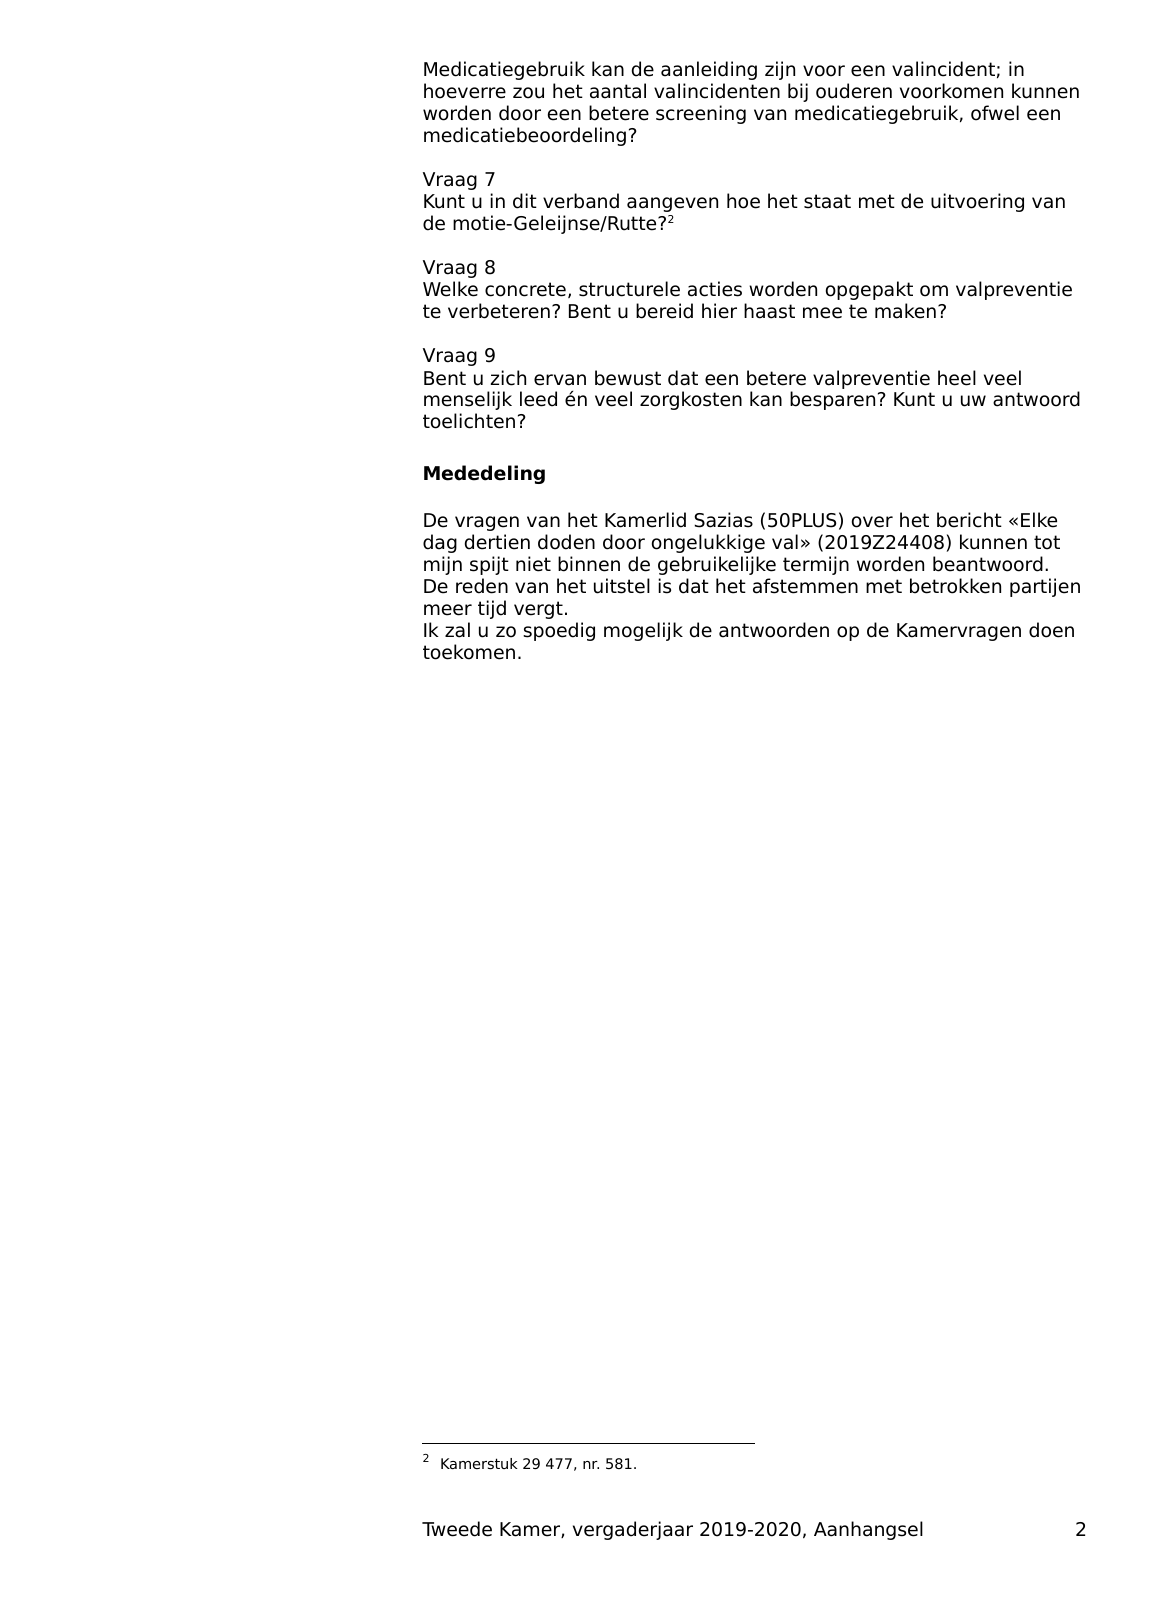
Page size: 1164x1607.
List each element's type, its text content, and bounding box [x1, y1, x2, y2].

text Welke concrete, structurele acties worden opgepakt om valpreventie te verbeteren? Bent u bereid hier haast mee te maken? [422, 279, 1087, 323]
text Ik zal u zo spoedig mogelijk de antwoorden op de Kamervragen doen toekomen. [422, 620, 1087, 664]
text Kunt u in dit verband aangeven hoe het staat met de uitvoering van de motie-Geleijnse/Rutte? [422, 191, 1087, 235]
text Vraag 9 [422, 345, 1087, 367]
subtitle Mededeling [422, 463, 1087, 485]
text De reden van het uitstel is dat het afstemmen met betrokken partijen meer tijd vergt. [422, 576, 1087, 620]
text De vragen van het Kamerlid Sazias (50PLUS) over het bericht «Elke dag dertien doden door ongelukkige val» (2019Z24408) kunnen tot mijn spijt niet binnen de gebruikelijke termijn worden beantwoord. [422, 510, 1087, 576]
text Medicatiegebruik kan de aanleiding zijn voor een valincident; in hoeverre zou het aantal valincidenten bij ouderen voorkomen kunnen worden door een betere screening van medicatiegebruik, ofwel een medicatiebeoordeling? [422, 59, 1087, 147]
text Vraag 8 [422, 257, 1087, 279]
text Kamerstuk 29 477, nr. 581. [422, 1452, 1087, 1474]
text Vraag 7 [422, 169, 1087, 191]
text Bent u zich ervan bewust dat een betere valpreventie heel veel menselijk leed én veel zorgkosten kan besparen? Kunt u uw antwoord toelichten? [422, 367, 1087, 433]
